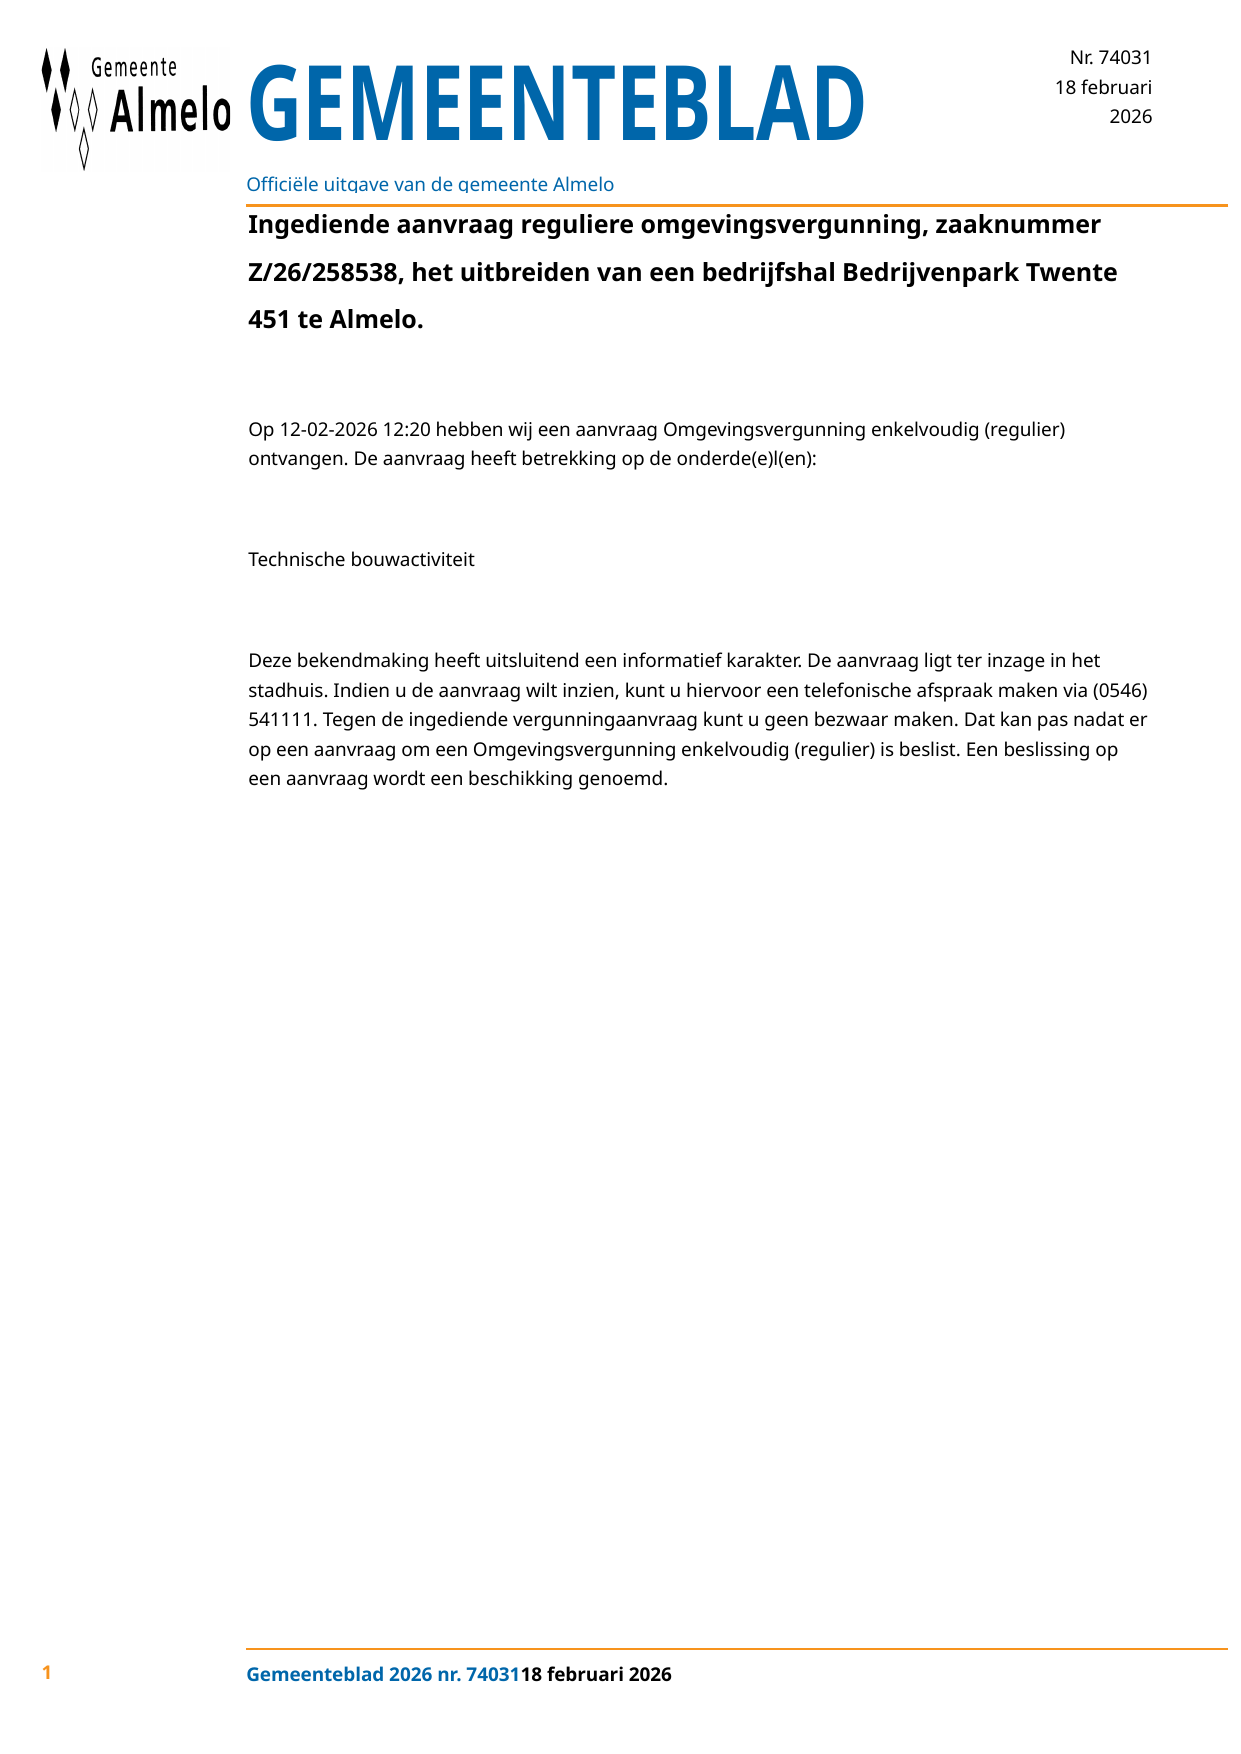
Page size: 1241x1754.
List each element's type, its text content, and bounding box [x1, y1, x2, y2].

picture [41, 47, 231, 172]
text Ingediende aanvraag reguliere omgevingsvergunning, zaaknummer Z/26/258538, het uitbreiden van een bedrijfshal Bedrijvenpark Twente 451 te Almelo. [248, 207, 1152, 336]
text Deze bekendmaking heeft uitsluitend een informatief karakter. De aanvraag ligt ter inzage in het stadhuis. Indien u de aanvraag wilt inzien, kunt u hiervoor een telefonische afspraak maken via (0546) 541111. Tegen de ingediende vergunningaanvraag kunt u geen bezwaar maken. Dat kan pas nadat er op een aanvraag om een Omgevingsvergunning enkelvoudig (regulier) is beslist. Een beslissing op een aanvraag wordt een beschikking genoemd. [248, 647, 1152, 791]
text Op 12-02-2026 12:20 hebben wij een aanvraag Omgevingsvergunning enkelvoudig (regulier) ontvangen. De aanvraag heeft betrekking op de onderde(e)l(en): [248, 416, 1152, 471]
text Technische bouwactiviteit [248, 546, 1152, 572]
